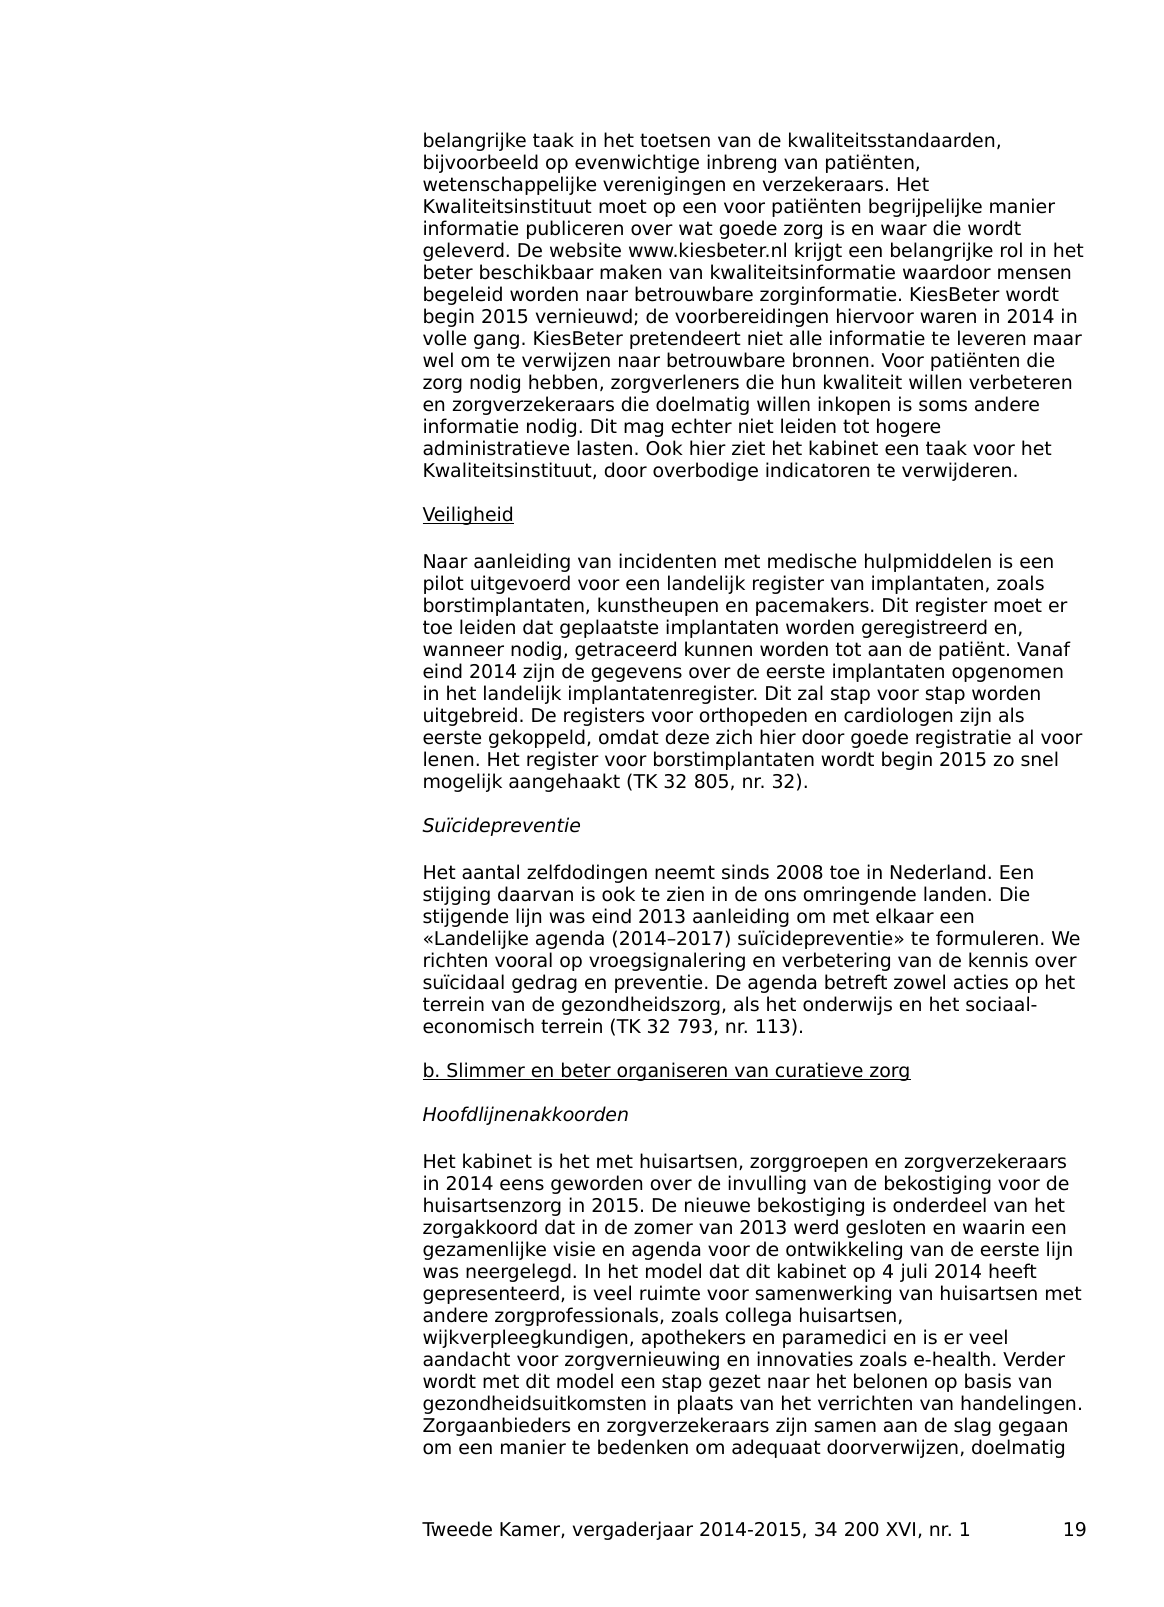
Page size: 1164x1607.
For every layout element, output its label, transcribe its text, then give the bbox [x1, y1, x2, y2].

text belangrijke taak in het toetsen van de kwaliteitsstandaarden, bijvoorbeeld op evenwichtige inbreng van patiënten, wetenschappelijke verenigingen en verzekeraars. Het Kwaliteitsinstituut moet op een voor patiënten begrijpelijke manier informatie publiceren over wat goede zorg is en waar die wordt geleverd. De website www.kiesbeter.nl krijgt een belangrijke rol in het beter beschikbaar maken van kwaliteitsinformatie waardoor mensen begeleid worden naar betrouwbare zorginformatie. KiesBeter wordt begin 2015 vernieuwd; de voorbereidingen hiervoor waren in 2014 in volle gang. KiesBeter pretendeert niet alle informatie te leveren maar wel om te verwijzen naar betrouwbare bronnen. Voor patiënten die zorg nodig hebben, zorgverleners die hun kwaliteit willen verbeteren en zorgverzekeraars die doelmatig willen inkopen is soms andere informatie nodig. Dit mag echter niet leiden tot hogere administratieve lasten. Ook hier ziet het kabinet een taak voor het Kwaliteitsinstituut, door overbodige indicatoren te verwijderen. [422, 130, 1087, 482]
text Het kabinet is het met huisartsen, zorggroepen en zorgverzekeraars in 2014 eens geworden over de invulling van de bekostiging voor de huisartsenzorg in 2015. De nieuwe bekostiging is onderdeel van het zorgakkoord dat in de zomer van 2013 werd gesloten en waarin een gezamenlijke visie en agenda voor de ontwikkeling van de eerste lijn was neergelegd. In het model dat dit kabinet op 4 juli 2014 heeft gepresenteerd, is veel ruimte voor samenwerking van huisartsen met andere zorgprofessionals, zoals collega huisartsen, wijkverpleegkundigen, apothekers en paramedici en is er veel aandacht voor zorgvernieuwing en innovaties zoals e-health. Verder wordt met dit model een stap gezet naar het belonen op basis van gezondheidsuitkomsten in plaats van het verrichten van handelingen. Zorgaanbieders en zorgverzekeraars zijn samen aan de slag gegaan om een manier te bedenken om adequaat doorverwijzen, doelmatig [422, 1151, 1087, 1458]
subtitle b. Slimmer en beter organiseren van curatieve zorg [422, 1060, 1087, 1082]
subtitle Hoofdlijnenakkoorden [422, 1104, 1087, 1126]
subtitle Veiligheid [422, 504, 1087, 526]
text Het aantal zelfdodingen neemt sinds 2008 toe in Nederland. Een stijging daarvan is ook te zien in de ons omringende landen. Die stijgende lijn was eind 2013 aanleiding om met elkaar een «Landelijke agenda (2014–2017) suïcidepreventie» te formuleren. We richten vooral op vroegsignalering en verbetering van de kennis over suïcidaal gedrag en preventie. De agenda betreft zowel acties op het terrein van de gezondheidszorg, als het onderwijs en het sociaal-economisch terrein (TK 32 793, nr. 113). [422, 862, 1087, 1037]
text Naar aanleiding van incidenten met medische hulpmiddelen is een pilot uitgevoerd voor een landelijk register van implantaten, zoals borstimplantaten, kunstheupen en pacemakers. Dit register moet er toe leiden dat geplaatste implantaten worden geregistreerd en, wanneer nodig, getraceerd kunnen worden tot aan de patiënt. Vanaf eind 2014 zijn de gegevens over de eerste implantaten opgenomen in het landelijk implantatenregister. Dit zal stap voor stap worden uitgebreid. De registers voor orthopeden en cardiologen zijn als eerste gekoppeld, omdat deze zich hier door goede registratie al voor lenen. Het register voor borstimplantaten wordt begin 2015 zo snel mogelijk aangehaakt (TK 32 805, nr. 32). [422, 551, 1087, 792]
subtitle Suïcidepreventie [422, 815, 1087, 837]
